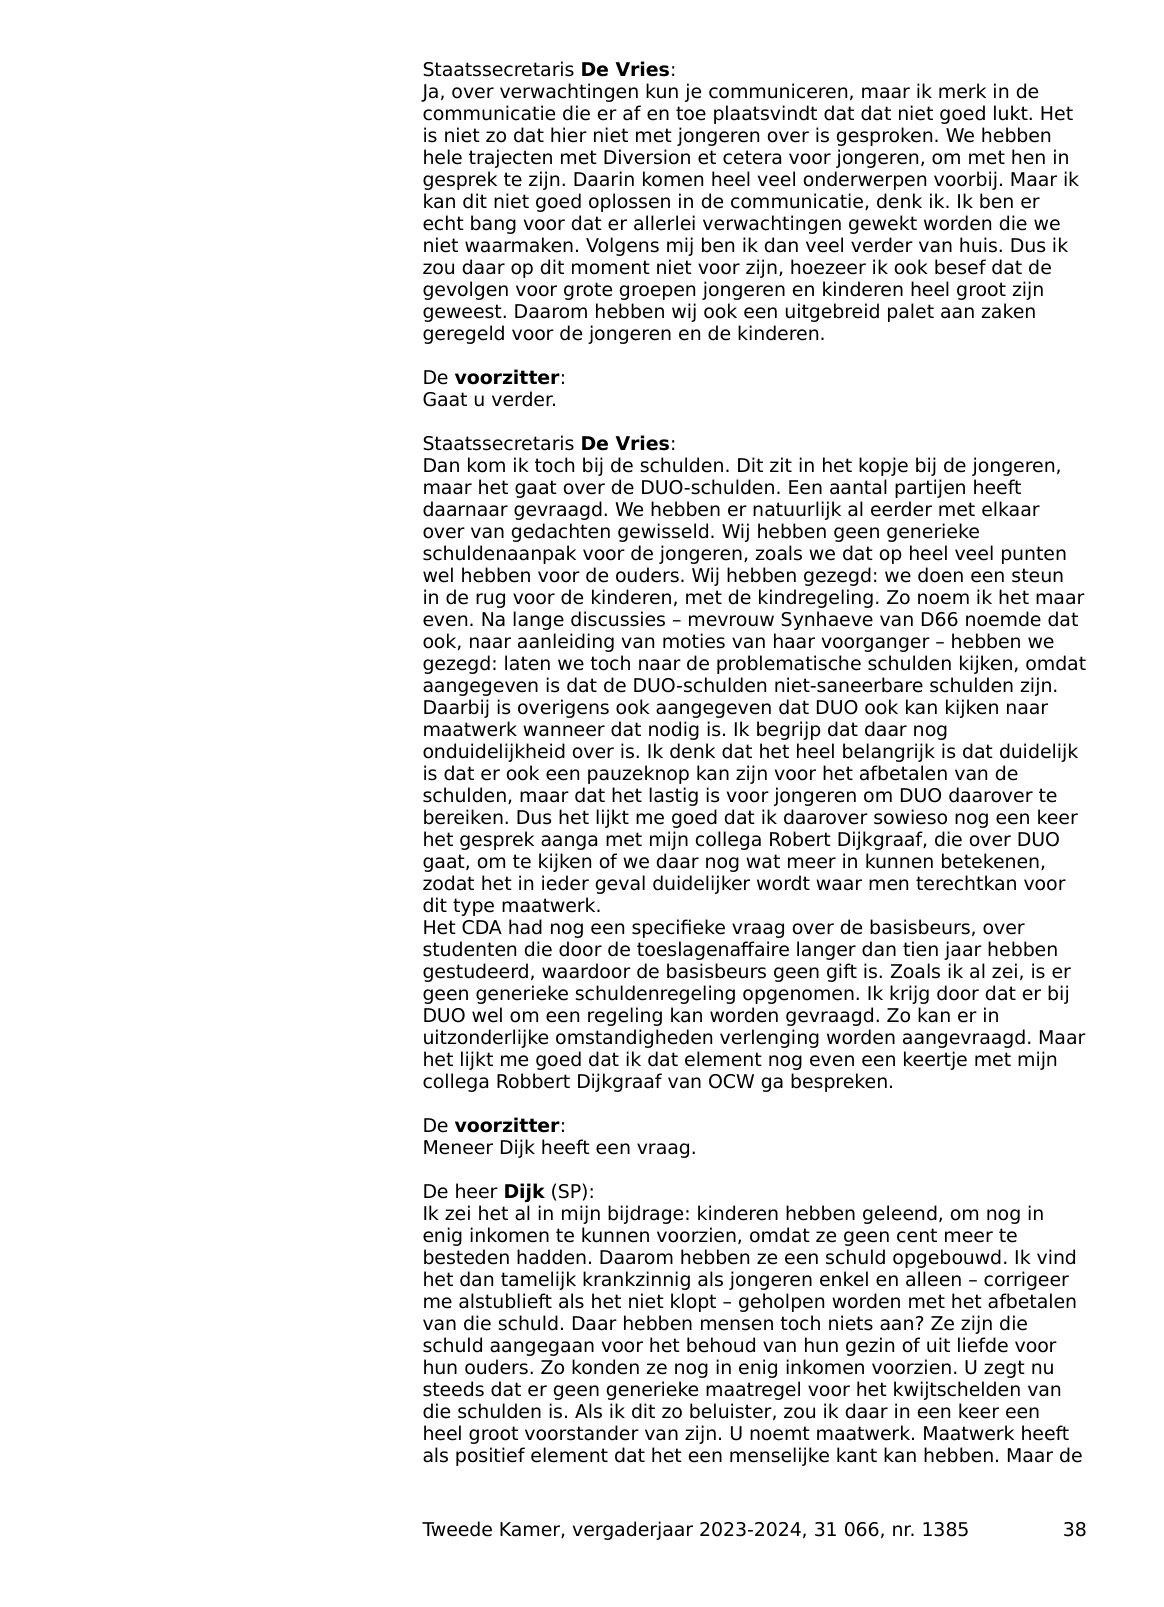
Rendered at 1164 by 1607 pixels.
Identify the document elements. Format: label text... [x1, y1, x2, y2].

text Staatssecretaris De Vries: [422, 433, 1087, 455]
text De voorzitter: [422, 1115, 1087, 1137]
text Ik zei het al in mijn bijdrage: kinderen hebben geleend, om nog in enig inkomen te kunnen voorzien, omdat ze geen cent meer te besteden hadden. Daarom hebben ze een schuld opgebouwd. Ik vind het dan tamelijk krankzinnig als jongeren enkel en alleen – corrigeer me alstublieft als het niet klopt – geholpen worden met het afbetalen van die schuld. Daar hebben mensen toch niets aan? Ze zijn die schuld aangegaan voor het behoud van hun gezin of uit liefde voor hun ouders. Zo konden ze nog in enig inkomen voorzien. U zegt nu steeds dat er geen generieke maatregel voor het kwijtschelden van die schulden is. Als ik dit zo beluister, zou ik daar in een keer een heel groot voorstander van zijn. U noemt maatwerk. Maatwerk heeft als positief element dat het een menselijke kant kan hebben. Maar de [422, 1203, 1087, 1467]
text Ja, over verwachtingen kun je communiceren, maar ik merk in de communicatie die er af en toe plaatsvindt dat dat niet goed lukt. Het is niet zo dat hier niet met jongeren over is gesproken. We hebben hele trajecten met Diversion et cetera voor jongeren, om met hen in gesprek te zijn. Daarin komen heel veel onderwerpen voorbij. Maar ik kan dit niet goed oplossen in de communicatie, denk ik. Ik ben er echt bang voor dat er allerlei verwachtingen gewekt worden die we niet waarmaken. Volgens mij ben ik dan veel verder van huis. Dus ik zou daar op dit moment niet voor zijn, hoezeer ik ook besef dat de gevolgen voor grote groepen jongeren en kinderen heel groot zijn geweest. Daarom hebben wij ook een uitgebreid palet aan zaken geregeld voor de jongeren en de kinderen. [422, 81, 1087, 345]
text Meneer Dijk heeft een vraag. [422, 1137, 1087, 1159]
text Gaat u verder. [422, 389, 1087, 411]
text Staatssecretaris De Vries: [422, 59, 1087, 81]
text De voorzitter: [422, 367, 1087, 389]
text De heer Dijk (SP): [422, 1181, 1087, 1203]
text Het CDA had nog een specifieke vraag over de basisbeurs, over studenten die door de toeslagenaffaire langer dan tien jaar hebben gestudeerd, waardoor de basisbeurs geen gift is. Zoals ik al zei, is er geen generieke schuldenregeling opgenomen. Ik krijg door dat er bij DUO wel om een regeling kan worden gevraagd. Zo kan er in uitzonderlijke omstandigheden verlenging worden aangevraagd. Maar het lijkt me goed dat ik dat element nog even een keertje met mijn collega Robbert Dijkgraaf van OCW ga bespreken. [422, 917, 1087, 1092]
text Dan kom ik toch bij de schulden. Dit zit in het kopje bij de jongeren, maar het gaat over de DUO-schulden. Een aantal partijen heeft daarnaar gevraagd. We hebben er natuurlijk al eerder met elkaar over van gedachten gewisseld. Wij hebben geen generieke schuldenaanpak voor de jongeren, zoals we dat op heel veel punten wel hebben voor de ouders. Wij hebben gezegd: we doen een steun in de rug voor de kinderen, met de kindregeling. Zo noem ik het maar even. Na lange discussies – mevrouw Synhaeve van D66 noemde dat ook, naar aanleiding van moties van haar voorganger – hebben we gezegd: laten we toch naar de problematische schulden kijken, omdat aangegeven is dat de DUO-schulden niet-saneerbare schulden zijn. Daarbij is overigens ook aangegeven dat DUO ook kan kijken naar maatwerk wanneer dat nodig is. Ik begrijp dat daar nog onduidelijkheid over is. Ik denk dat het heel belangrijk is dat duidelijk is dat er ook een pauzeknop kan zijn voor het afbetalen van de schulden, maar dat het lastig is voor jongeren om DUO daarover te bereiken. Dus het lijkt me goed dat ik daarover sowieso nog een keer het gesprek aanga met mijn collega Robert Dijkgraaf, die over DUO gaat, om te kijken of we daar nog wat meer in kunnen betekenen, zodat het in ieder geval duidelijker wordt waar men terechtkan voor dit type maatwerk. [422, 455, 1087, 917]
